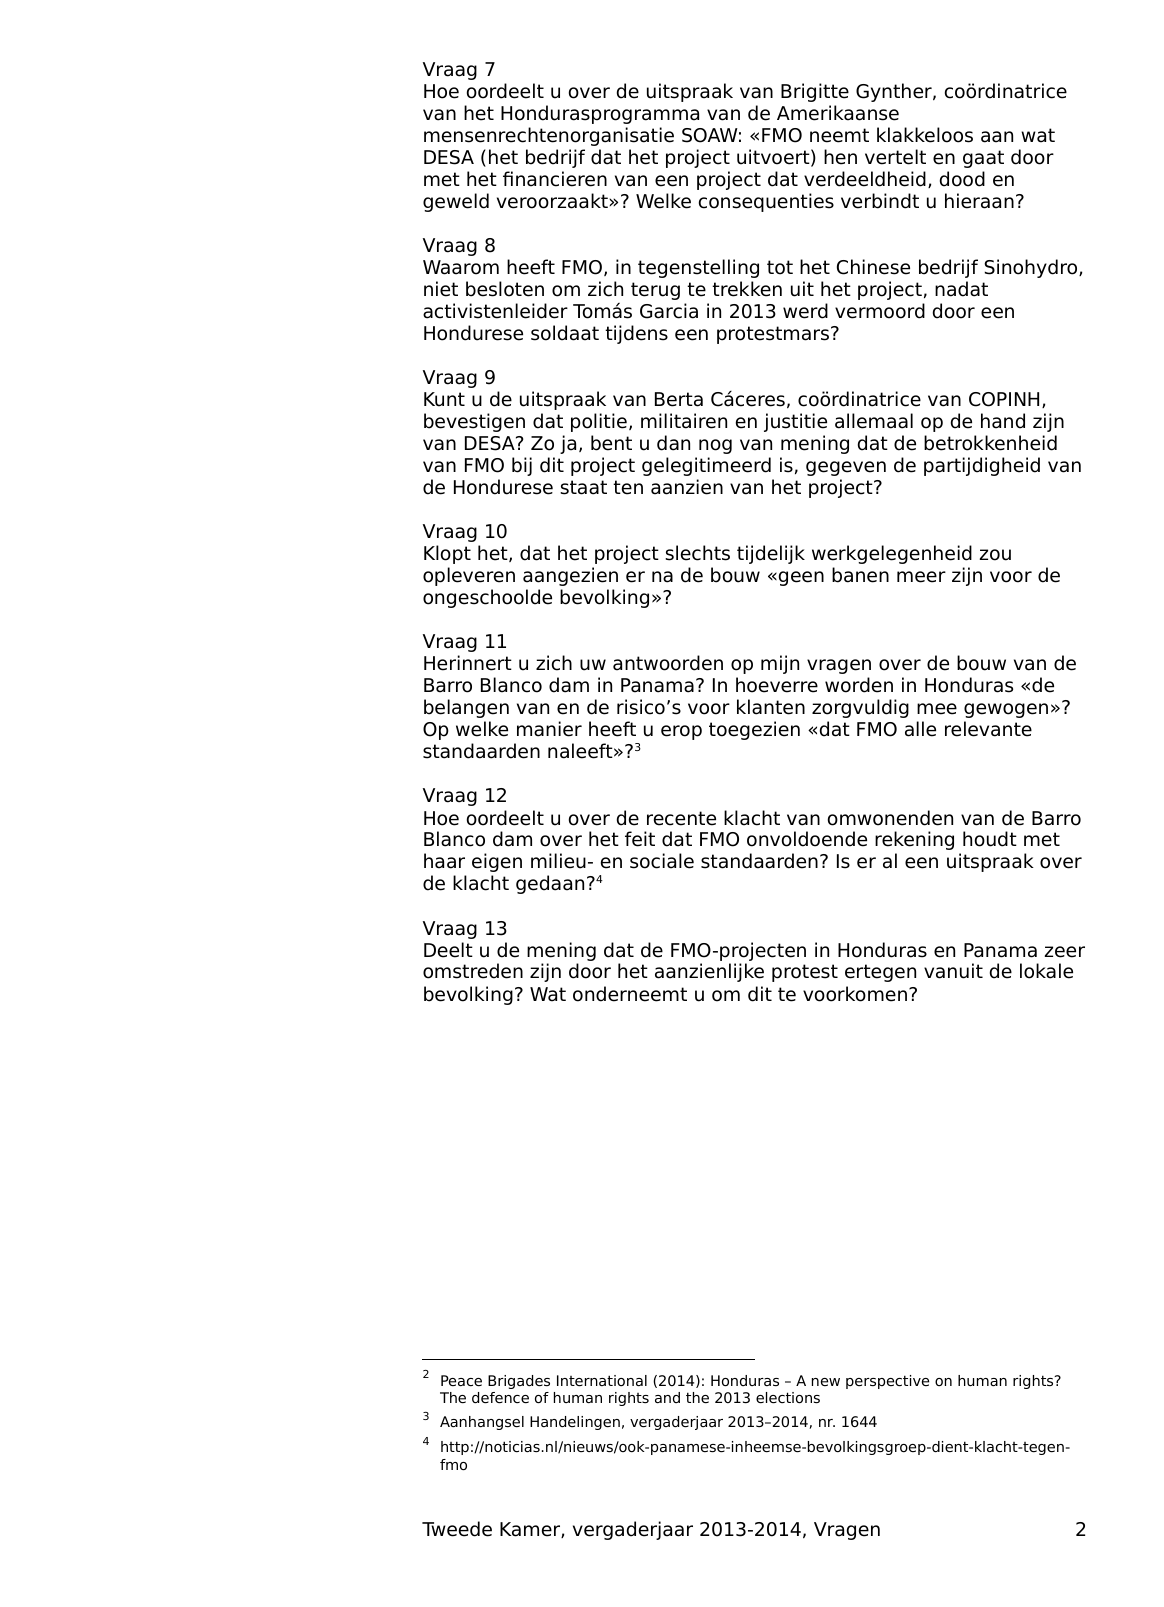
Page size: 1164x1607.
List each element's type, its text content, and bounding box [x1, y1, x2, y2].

text Vraag 13 [422, 917, 1087, 939]
text Vraag 11 [422, 631, 1087, 653]
text Vraag 8 [422, 235, 1087, 257]
text Hoe oordeelt u over de uitspraak van Brigitte Gynther, coördinatrice van het Hondurasprogramma van de Amerikaanse mensenrechtenorganisatie SOAW: «FMO neemt klakkeloos aan wat DESA (het bedrijf dat het project uitvoert) hen vertelt en gaat door met het financieren van een project dat verdeeldheid, dood en geweld veroorzaakt»? Welke consequenties verbindt u hieraan? [422, 81, 1087, 213]
text Hoe oordeelt u over de recente klacht van omwonenden van de Barro Blanco dam over het feit dat FMO onvoldoende rekening houdt met haar eigen milieu- en sociale standaarden? Is er al een uitspraak over de klacht gedaan? [422, 807, 1087, 895]
text Aanhangsel Handelingen, vergaderjaar 2013–2014, nr. 1644 [422, 1410, 1087, 1432]
text Herinnert u zich uw antwoorden op mijn vragen over de bouw van de Barro Blanco dam in Panama? In hoeverre worden in Honduras «de belangen van en de risico’s voor klanten zorgvuldig mee gewogen»? Op welke manier heeft u erop toegezien «dat FMO alle relevante standaarden naleeft»? [422, 653, 1087, 763]
text Vraag 10 [422, 521, 1087, 543]
text Vraag 7 [422, 59, 1087, 81]
text Deelt u de mening dat de FMO-projecten in Honduras en Panama zeer omstreden zijn door het aanzienlijke protest ertegen vanuit de lokale bevolking? Wat onderneemt u om dit te voorkomen? [422, 939, 1087, 1005]
text Peace Brigades International (2014): Honduras – A new perspective on human rights? The defence of human rights and the 2013 elections [422, 1368, 1087, 1407]
text Klopt het, dat het project slechts tijdelijk werkgelegenheid zou opleveren aangezien er na de bouw «geen banen meer zijn voor de ongeschoolde bevolking»? [422, 543, 1087, 609]
text Kunt u de uitspraak van Berta Cáceres, coördinatrice van COPINH, bevestigen dat politie, militairen en justitie allemaal op de hand zijn van DESA? Zo ja, bent u dan nog van mening dat de betrokkenheid van FMO bij dit project gelegitimeerd is, gegeven de partijdigheid van de Hondurese staat ten aanzien van het project? [422, 389, 1087, 499]
text Vraag 12 [422, 785, 1087, 807]
text Vraag 9 [422, 367, 1087, 389]
text http://noticias.nl/nieuws/ook-panamese-inheemse-bevolkingsgroep-dient-klacht-tegen-fmo [422, 1435, 1087, 1474]
text Waarom heeft FMO, in tegenstelling tot het Chinese bedrijf Sinohydro, niet besloten om zich terug te trekken uit het project, nadat activistenleider Tomás Garcia in 2013 werd vermoord door een Hondurese soldaat tijdens een protestmars? [422, 257, 1087, 345]
